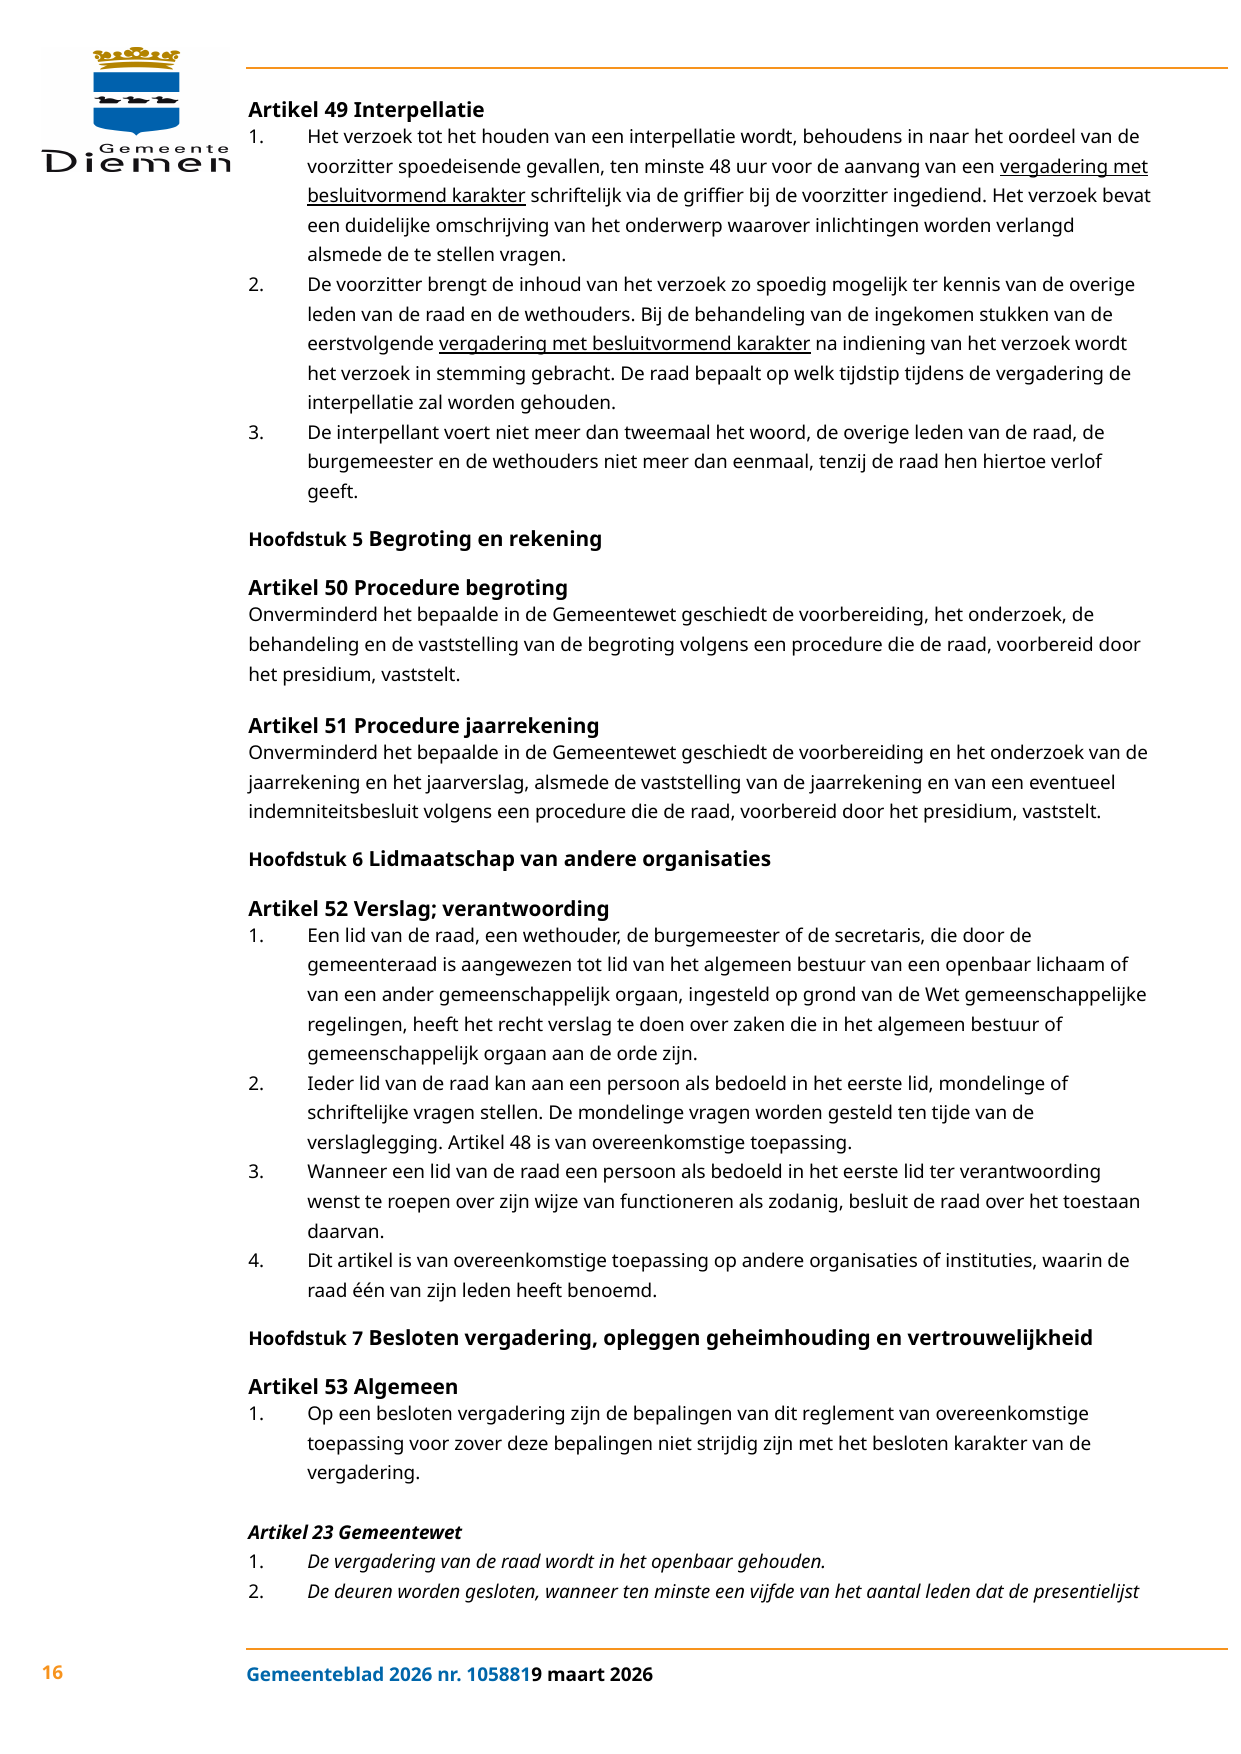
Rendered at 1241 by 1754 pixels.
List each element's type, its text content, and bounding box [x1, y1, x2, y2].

text Hoofdstuk 5 Begroting en rekening [248, 524, 1152, 552]
list Ieder lid van de raad kan aan een persoon als bedoeld in het eerste lid, mondelinge of schriftelijke vragen stellen. De mondelinge vragen worden gesteld ten tijde van de verslaglegging. Artikel 48 is van overeenkomstige toepassing. [248, 1070, 1152, 1155]
text Artikel 49 Interpellatie [248, 95, 1152, 123]
list Een lid van de raad, een wethouder, de burgemeester of de secretaris, die door de gemeenteraad is aangewezen tot lid van het algemeen bestuur van een openbaar lichaam of van een ander gemeenschappelijk orgaan, ingesteld op grond van de Wet gemeenschappelijke regelingen, heeft het recht verslag te doen over zaken die in het algemeen bestuur of gemeenschappelijk orgaan aan de orde zijn. [248, 922, 1152, 1066]
text Onverminderd het bepaalde in de Gemeentewet geschiedt de voorbereiding en het onderzoek van de jaarrekening en het jaarverslag, alsmede de vaststelling van de jaarrekening en van een eventueel indemniteitsbesluit volgens een procedure die de raad, voorbereid door het presidium, vaststelt. [248, 739, 1152, 824]
text Artikel 52 Verslag; verantwoording [248, 894, 1152, 922]
picture [41, 47, 231, 172]
text Hoofdstuk 6 Lidmaatschap van andere organisaties [248, 844, 1152, 873]
list Dit artikel is van overeenkomstige toepassing op andere organisaties of instituties, waarin de raad één van zijn leden heeft benoemd. [248, 1247, 1152, 1303]
text Hoofdstuk 7 Besloten vergadering, opleggen geheimhouding en vertrouwelijkheid [248, 1323, 1152, 1351]
text Artikel 51 Procedure jaarrekening [248, 711, 1152, 739]
list De voorzitter brengt de inhoud van het verzoek zo spoedig mogelijk ter kennis van de overige leden van de raad en de wethouders. Bij de behandeling van de ingekomen stukken van de eerstvolgende vergadering met besluitvormend karakter na indiening van het verzoek wordt het verzoek in stemming gebracht. De raad bepaalt op welk tijdstip tijdens de vergadering de interpellatie zal worden gehouden. [248, 271, 1152, 415]
list Het verzoek tot het houden van een interpellatie wordt, behoudens in naar het oordeel van de voorzitter spoedeisende gevallen, ten minste 48 uur voor de aanvang van een vergadering met besluitvormend karakter schriftelijk via de griffier bij de voorzitter ingediend. Het verzoek bevat een duidelijke omschrijving van het onderwerp waarover inlichtingen worden verlangd alsmede de te stellen vragen. [248, 123, 1152, 267]
list De interpellant voert niet meer dan tweemaal het woord, de overige leden van de raad, de burgemeester en de wethouders niet meer dan eenmaal, tenzij de raad hen hiertoe verlof geeft. [248, 419, 1152, 504]
table_header Artikel 23 Gemeentewet De vergadering van de raad wordt in het openbaar gehouden. De deuren worden gesloten, wanneer ten minste een vijfde van het aantal leden dat de presentielijst [248, 1519, 1152, 1604]
list Wanneer een lid van de raad een persoon als bedoeld in het eerste lid ter verantwoording wenst te roepen over zijn wijze van functioneren als zodanig, besluit de raad over het toestaan daarvan. [248, 1159, 1152, 1244]
text Onverminderd het bepaalde in de Gemeentewet geschiedt de voorbereiding, het onderzoek, de behandeling en de vaststelling van de begroting volgens een procedure die de raad, voorbereid door het presidium, vaststelt. [248, 602, 1152, 686]
list Op een besloten vergadering zijn de bepalingen van dit reglement van overeenkomstige toepassing voor zover deze bepalingen niet strijdig zijn met het besloten karakter van de vergadering. [248, 1400, 1152, 1485]
text Artikel 53 Algemeen [248, 1372, 1152, 1400]
text Artikel 50 Procedure begroting [248, 573, 1152, 602]
